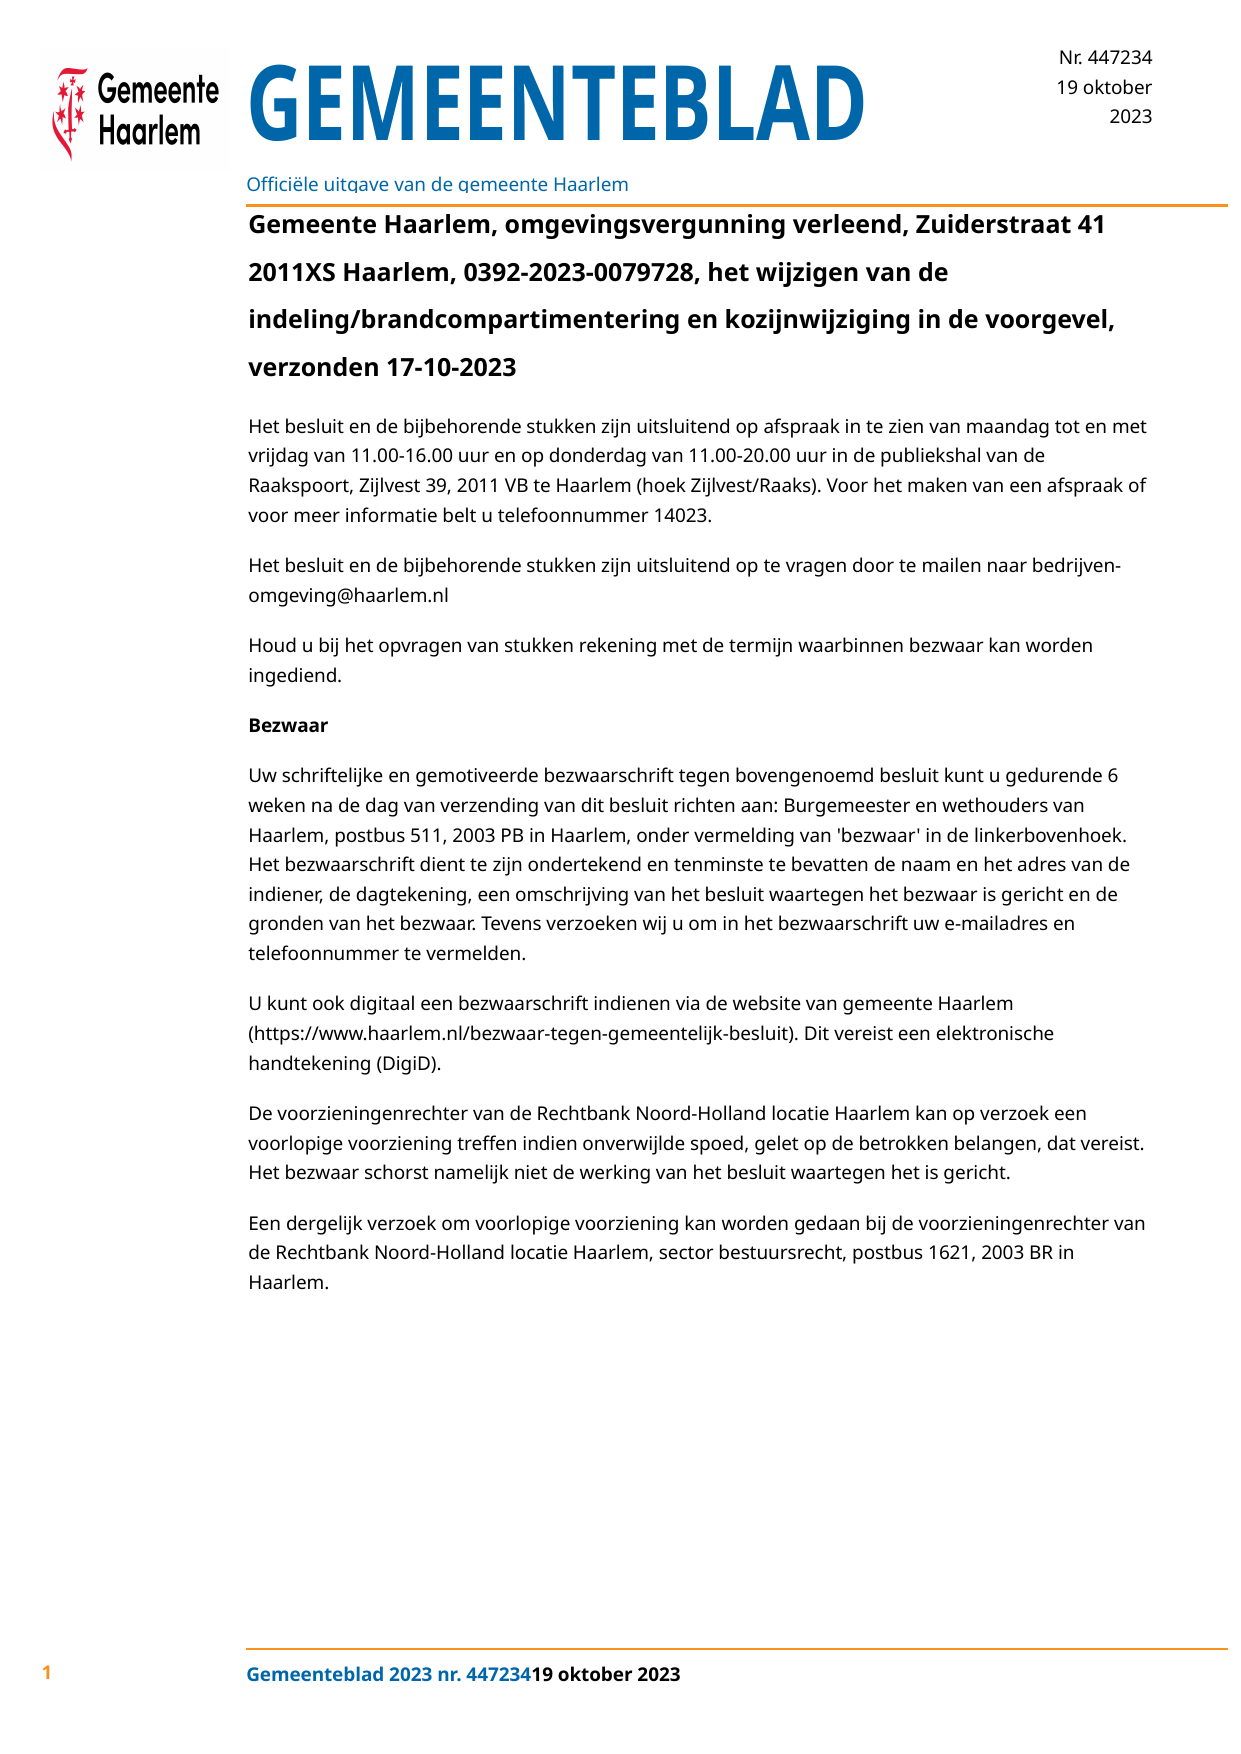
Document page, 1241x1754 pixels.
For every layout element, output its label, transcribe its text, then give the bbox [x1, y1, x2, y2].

text De voorzieningenrechter van de Rechtbank Noord-Holland locatie Haarlem kan op verzoek een voorlopige voorziening treffen indien onverwijlde spoed, gelet op de betrokken belangen, dat vereist. Het bezwaar schorst namelijk niet de werking van het besluit waartegen het is gericht. [248, 1100, 1152, 1185]
text U kunt ook digitaal een bezwaarschrift indienen via de website van gemeente Haarlem (https://www.haarlem.nl/bezwaar-tegen-gemeentelijk-besluit). Dit vereist een elektronische handtekening (DigiD). [248, 991, 1152, 1076]
text Uw schriftelijke en gemotiveerde bezwaarschrift tegen bovengenoemd besluit kunt u gedurende 6 weken na de dag van verzending van dit besluit richten aan: Burgemeester en wethouders van Haarlem, postbus 511, 2003 PB in Haarlem, onder vermelding van 'bezwaar' in de linkerbovenhoek. Het bezwaarschrift dient te zijn ondertekend en tenminste te bevatten de naam en het adres van de indiener, de dagtekening, een omschrijving van het besluit waartegen het bezwaar is gericht en de gronden van het bezwaar. Tevens verzoeken wij u om in het bezwaarschrift uw e-mailadres en telefoonnummer te vermelden. [248, 763, 1152, 966]
text Het besluit en de bijbehorende stukken zijn uitsluitend op te vragen door te mailen naar bedrijven-omgeving@haarlem.nl [248, 552, 1152, 608]
text Het besluit en de bijbehorende stukken zijn uitsluitend op afspraak in te zien van maandag tot en met vrijdag van 11.00-16.00 uur en op donderdag van 11.00-20.00 uur in de publiekshal van de Raakspoort, Zijlvest 39, 2011 VB te Haarlem (hoek Zijlvest/Raaks). Voor het maken van een afspraak of voor meer informatie belt u telefoonnummer 14023. [248, 413, 1152, 528]
picture [41, 47, 231, 172]
text Bezwaar [248, 712, 1152, 738]
text Gemeente Haarlem, omgevingsvergunning verleend, Zuiderstraat 41 2011XS Haarlem, 0392-2023-0079728, het wijzigen van de indeling/brandcompartimentering en kozijnwijziging in de voorgevel, verzonden 17-10-2023 [248, 207, 1152, 384]
text Een dergelijk verzoek om voorlopige voorziening kan worden gedaan bij de voorzieningenrechter van de Rechtbank Noord-Holland locatie Haarlem, sector bestuursrecht, postbus 1621, 2003 BR in Haarlem. [248, 1210, 1152, 1295]
text Houd u bij het opvragen van stukken rekening met de termijn waarbinnen bezwaar kan worden ingediend. [248, 632, 1152, 688]
